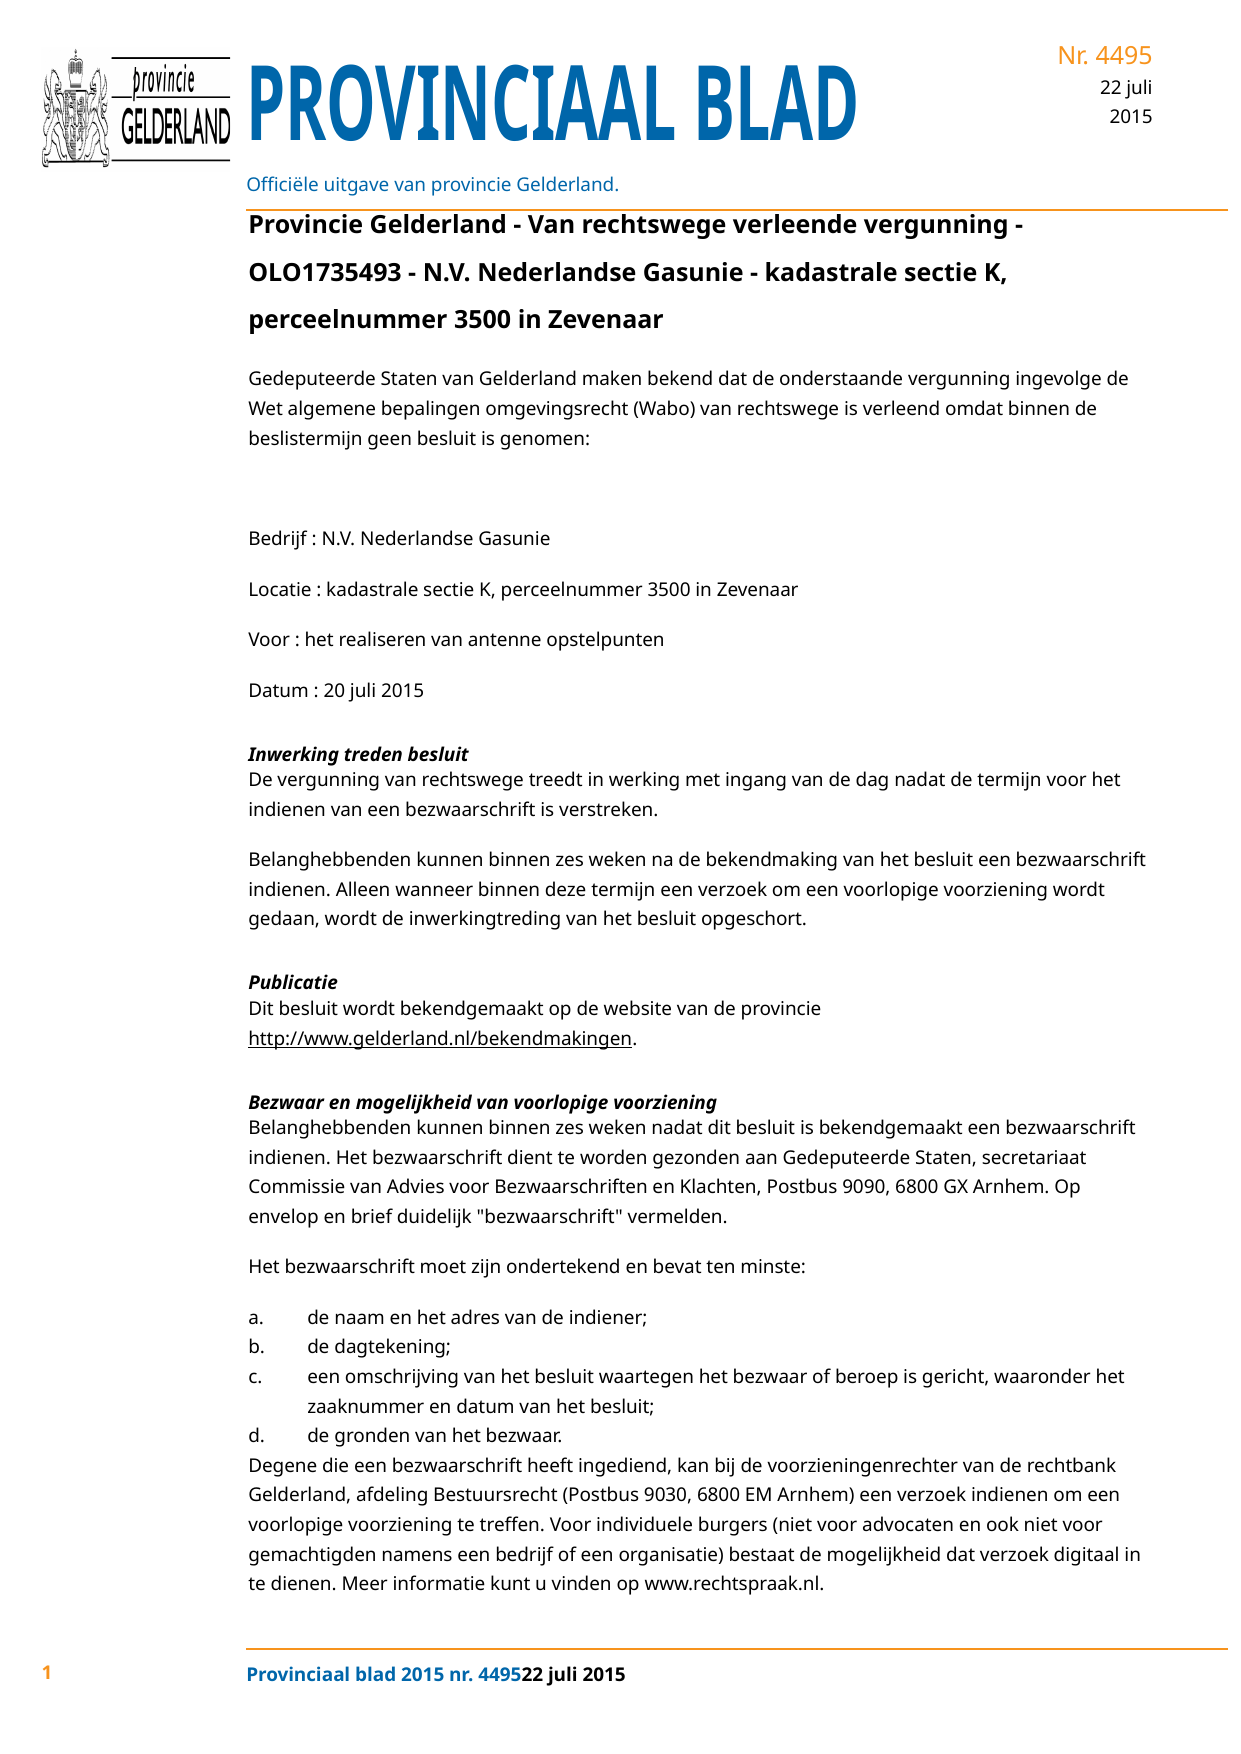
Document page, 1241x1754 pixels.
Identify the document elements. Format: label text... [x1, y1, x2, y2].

text Dit besluit wordt bekendgemaakt op de website van de provincie http://www.gelderland.nl/bekendmakingen. [248, 995, 1152, 1051]
text Gedeputeerde Staten van Gelderland maken bekend dat de onderstaande vergunning ingevolge de Wet algemene bepalingen omgevingsrecht (Wabo) van rechtswege is verleend omdat binnen de beslistermijn geen besluit is genomen: [248, 366, 1152, 450]
list de dagtekening; [248, 1334, 1152, 1359]
text De vergunning van rechtswege treedt in werking met ingang van de dag nadat de termijn voor het indienen van een bezwaarschrift is verstreken. [248, 766, 1152, 822]
text Provincie Gelderland - Van rechtswege verleende vergunning - OLO1735493 - N.V. Nederlandse Gasunie - kadastrale sectie K, perceelnummer 3500 in Zevenaar [248, 211, 1152, 336]
text Datum : 20 juli 2015 [248, 677, 1152, 702]
text Locatie : kadastrale sectie K, perceelnummer 3500 in Zevenaar [248, 576, 1152, 602]
text Publicatie [248, 969, 1152, 995]
text Belanghebbenden kunnen binnen zes weken nadat dit besluit is bekendgemaakt een bezwaarschrift indienen. Het bezwaarschrift dient te worden gezonden aan Gedeputeerde Staten, secretariaat Commissie van Advies voor Bezwaarschriften en Klachten, Postbus 9090, 6800 GX Arnhem. Op envelop en brief duidelijk "bezwaarschrift" vermelden. [248, 1114, 1152, 1229]
picture [41, 47, 231, 172]
text Het bezwaarschrift moet zijn ondertekend en bevat ten minste: [248, 1254, 1152, 1279]
text Inwerking treden besluit [248, 741, 1152, 766]
list een omschrijving van het besluit waartegen het bezwaar of beroep is gericht, waaronder het zaaknummer en datum van het besluit; [248, 1363, 1152, 1419]
text Bezwaar en mogelijkheid van voorlopige voorziening [248, 1089, 1152, 1114]
text Voor : het realiseren van antenne opstelpunten [248, 626, 1152, 652]
text Bedrijf : N.V. Nederlandse Gasunie [248, 526, 1152, 551]
text Degene die een bezwaarschrift heeft ingediend, kan bij de voorzieningenrechter van de rechtbank Gelderland, afdeling Bestuursrecht (Postbus 9030, 6800 EM Arnhem) een verzoek indienen om een voorlopige voorziening te treffen. Voor individuele burgers (niet voor advocaten en ook niet voor gemachtigden namens een bedrijf of een organisatie) bestaat de mogelijkheid dat verzoek digitaal in te dienen. Meer informatie kunt u vinden op www.rechtspraak.nl. [248, 1452, 1152, 1596]
list de gronden van het bezwaar. [248, 1422, 1152, 1448]
text Belanghebbenden kunnen binnen zes weken na de bekendmaking van het besluit een bezwaarschrift indienen. Alleen wanneer binnen deze termijn een verzoek om een voorlopige voorziening wordt gedaan, wordt de inwerkingtreding van het besluit opgeschort. [248, 846, 1152, 931]
list de naam en het adres van de indiener; [248, 1304, 1152, 1330]
